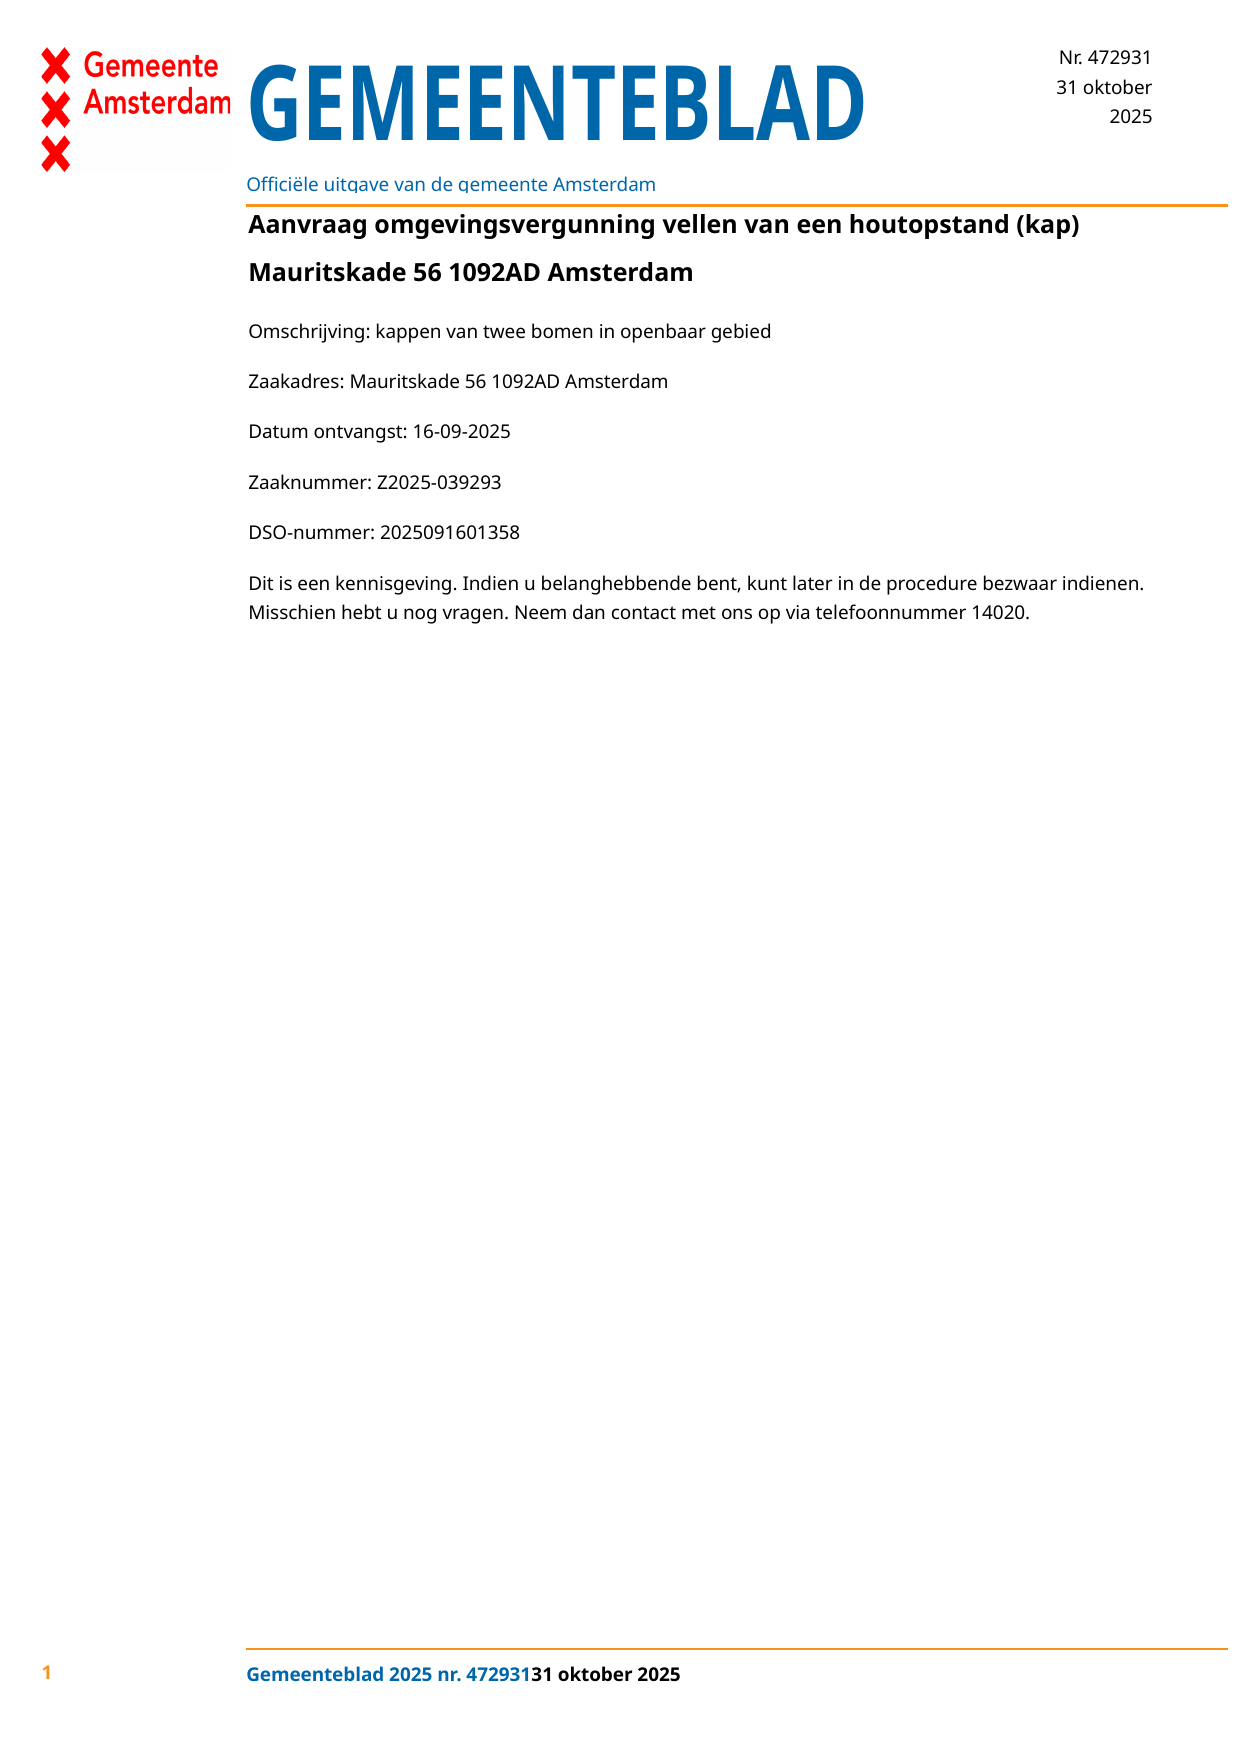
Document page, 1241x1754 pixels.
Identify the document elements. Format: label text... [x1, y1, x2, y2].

text Datum ontvangst: 16-09-2025 [248, 419, 1152, 444]
text Aanvraag omgevingsvergunning vellen van een houtopstand (kap) Mauritskade 56 1092AD Amsterdam [248, 207, 1152, 288]
text Omschrijving: kappen van twee bomen in openbaar gebied [248, 318, 1152, 344]
picture [41, 47, 231, 172]
text Dit is een kennisgeving. Indien u belanghebbende bent, kunt later in de procedure bezwaar indienen. Misschien hebt u nog vragen. Neem dan contact met ons op via telefoonnummer 14020. [248, 570, 1152, 625]
text Zaaknummer: Z2025-039293 [248, 469, 1152, 495]
text Zaakadres: Mauritskade 56 1092AD Amsterdam [248, 368, 1152, 394]
text DSO-nummer: 2025091601358 [248, 519, 1152, 545]
